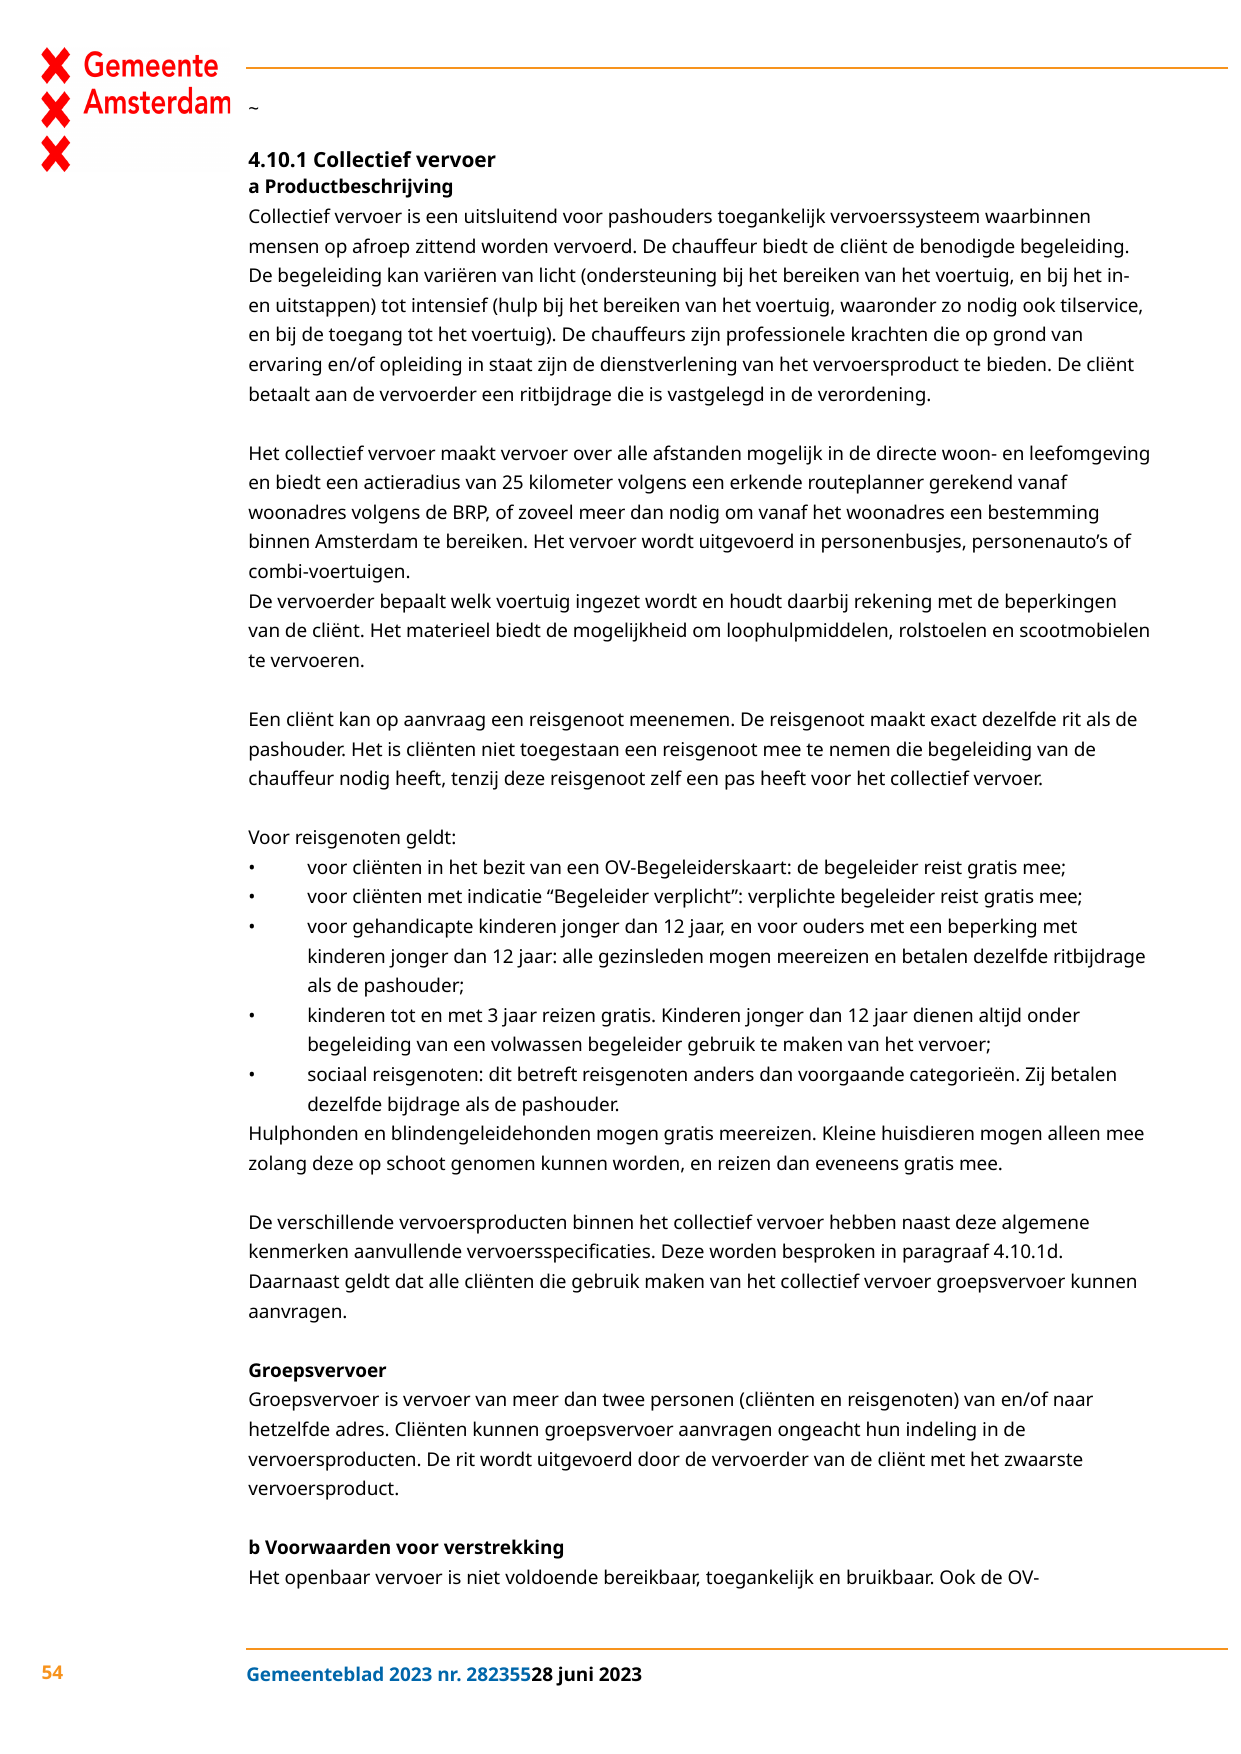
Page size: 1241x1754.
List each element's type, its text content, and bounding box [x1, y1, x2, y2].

text Het openbaar vervoer is niet voldoende bereikbaar, toegankelijk en bruikbaar. Ook de OV- [248, 1564, 1152, 1590]
text Het collectief vervoer maakt vervoer over alle afstanden mogelijk in de directe woon- en leefomgeving en biedt een actieradius van 25 kilometer volgens een erkende routeplanner gerekend vanaf woonadres volgens de BRP, of zoveel meer dan nodig om vanaf het woonadres een bestemming binnen Amsterdam te bereiken. Het vervoer wordt uitgevoerd in personenbusjes, personenauto’s of combi-voertuigen. [248, 440, 1152, 584]
picture [41, 47, 231, 172]
text Collectief vervoer is een uitsluitend voor pashouders toegankelijk vervoerssysteem waarbinnen mensen op afroep zittend worden vervoerd. De chauffeur biedt de cliënt de benodigde begeleiding. De begeleiding kan variëren van licht (ondersteuning bij het bereiken van het voertuig, en bij het in- en uitstappen) tot intensief (hulp bij het bereiken van het voertuig, waaronder zo nodig ook tilservice, en bij de toegang tot het voertuig). De chauffeurs zijn professionele krachten die op grond van ervaring en/of opleiding in staat zijn de dienstverlening van het vervoersproduct te bieden. De cliënt betaalt aan de vervoerder een ritbijdrage die is vastgelegd in de verordening. [248, 203, 1152, 406]
text Een cliënt kan op aanvraag een reisgenoot meenemen. De reisgenoot maakt exact dezelfde rit als de pashouder. Het is cliënten niet toegestaan een reisgenoot mee te nemen die begeleiding van de chauffeur nodig heeft, tenzij deze reisgenoot zelf een pas heeft voor het collectief vervoer. [248, 706, 1152, 791]
text Groepsvervoer is vervoer van meer dan twee personen (cliënten en reisgenoten) van en/of naar hetzelfde adres. Cliënten kunnen groepsvervoer aanvragen ongeacht hun indeling in de vervoersproducten. De rit wordt uitgevoerd door de vervoerder van de cliënt met het zwaarste vervoersproduct. [248, 1387, 1152, 1501]
text Groepsvervoer [248, 1357, 1152, 1383]
list sociaal reisgenoten: dit betreft reisgenoten anders dan voorgaande categorieën. Zij betalen dezelfde bijdrage als de pashouder. [248, 1061, 1152, 1116]
text b Voorwaarden voor verstrekking [248, 1534, 1152, 1560]
text Voor reisgenoten geldt: [248, 824, 1152, 850]
text 4.10.1 Collectief vervoer [248, 145, 1152, 174]
list kinderen tot en met 3 jaar reizen gratis. Kinderen jonger dan 12 jaar dienen altijd onder begeleiding van een volwassen begeleider gebruik te maken van het vervoer; [248, 1002, 1152, 1057]
list voor cliënten met indicatie “Begeleider verplicht”: verplichte begeleider reist gratis mee; [248, 884, 1152, 909]
list voor cliënten in het bezit van een OV-Begeleiderskaart: de begeleider reist gratis mee; [248, 854, 1152, 880]
text a Productbeschrijving [248, 174, 1152, 199]
text Hulphonden en blindengeleidehonden mogen gratis meereizen. Kleine huisdieren mogen alleen mee zolang deze op schoot genomen kunnen worden, en reizen dan eveneens gratis mee. [248, 1120, 1152, 1176]
text ~ [248, 95, 1152, 121]
list voor gehandicapte kinderen jonger dan 12 jaar, en voor ouders met een beperking met kinderen jonger dan 12 jaar: alle gezinsleden mogen meereizen en betalen dezelfde ritbijdrage als de pashouder; [248, 913, 1152, 998]
text De verschillende vervoersproducten binnen het collectief vervoer hebben naast deze algemene kenmerken aanvullende vervoersspecificaties. Deze worden besproken in paragraaf 4.10.1d. Daarnaast geldt dat alle cliënten die gebruik maken van het collectief vervoer groepsvervoer kunnen aanvragen. [248, 1209, 1152, 1323]
text De vervoerder bepaalt welk voertuig ingezet wordt en houdt daarbij rekening met de beperkingen van de cliënt. Het materieel biedt de mogelijkheid om loophulpmiddelen, rolstoelen en scootmobielen te vervoeren. [248, 588, 1152, 673]
